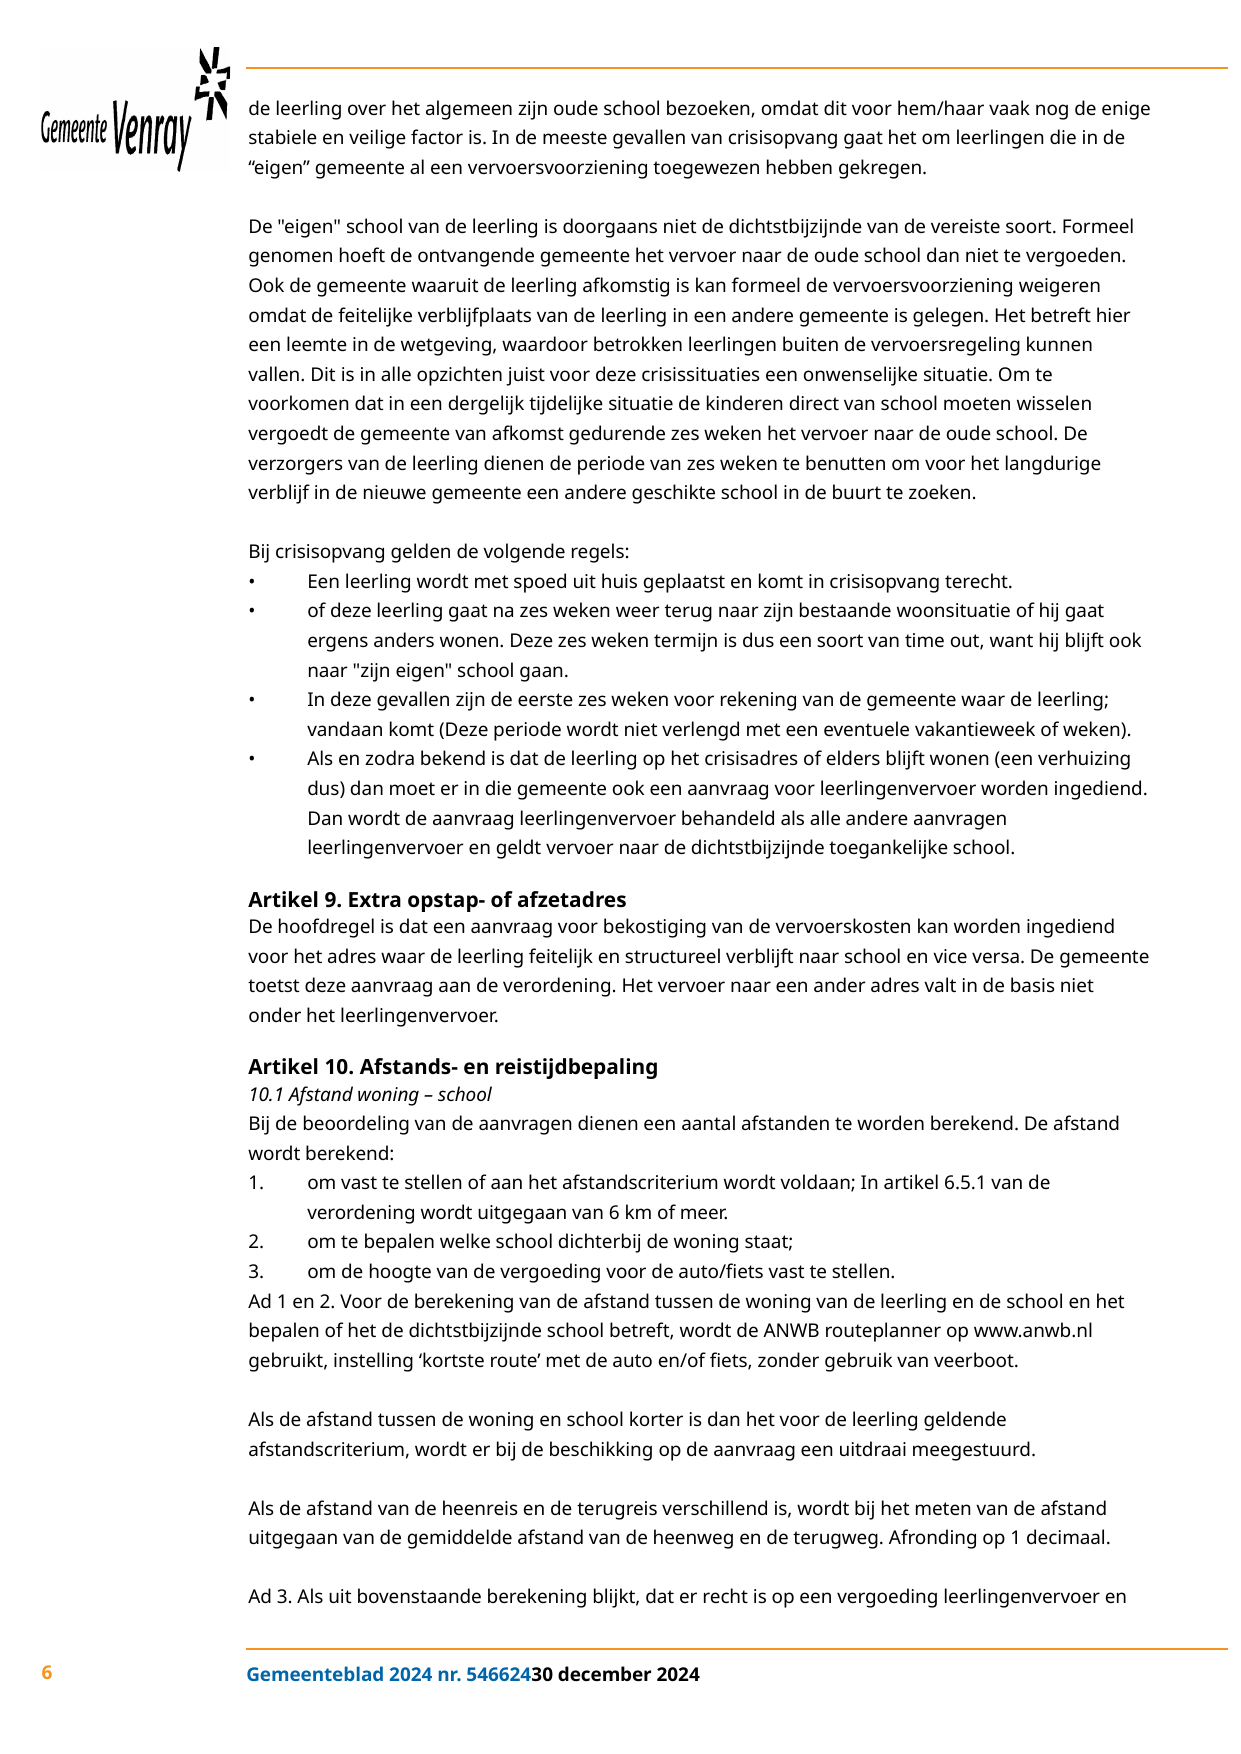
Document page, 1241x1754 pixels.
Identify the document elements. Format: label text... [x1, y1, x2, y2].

text Bij de beoordeling van de aanvragen dienen een aantal afstanden te worden berekend. De afstand wordt berekend: [248, 1110, 1152, 1166]
list om te bepalen welke school dichterbij de woning staat; [248, 1229, 1152, 1254]
list Als en zodra bekend is dat de leerling op het crisisadres of elders blijft wonen (een verhuizing dus) dan moet er in die gemeente ook een aanvraag voor leerlingenvervoer worden ingediend. Dan wordt de aanvraag leerlingenvervoer behandeld als alle andere aanvragen leerlingenvervoer en geldt vervoer naar de dichtstbijzijnde toegankelijke school. [248, 746, 1152, 860]
picture [41, 47, 231, 172]
list In deze gevallen zijn de eerste zes weken voor rekening van de gemeente waar de leerling; vandaan komt (Deze periode wordt niet verlengd met een eventuele vakantieweek of weken). [248, 686, 1152, 742]
text De hoofdregel is dat een aanvraag voor bekostiging van de vervoerskosten kan worden ingediend voor het adres waar de leerling feitelijk en structureel verblijft naar school en vice versa. De gemeente toetst deze aanvraag aan de verordening. Het vervoer naar een ander adres valt in de basis niet onder het leerlingenvervoer. [248, 913, 1152, 1028]
list om vast te stellen of aan het afstandscriterium wordt voldaan; In artikel 6.5.1 van de verordening wordt uitgegaan van 6 km of meer. [248, 1169, 1152, 1225]
list om de hoogte van de vergoeding voor de auto/fiets vast te stellen. [248, 1258, 1152, 1284]
text de leerling over het algemeen zijn oude school bezoeken, omdat dit voor hem/haar vaak nog de enige stabiele en veilige factor is. In de meeste gevallen van crisisopvang gaat het om leerlingen die in de “eigen” gemeente al een vervoersvoorziening toegewezen hebben gekregen. [248, 95, 1152, 180]
text 10.1 Afstand woning – school [248, 1081, 1152, 1107]
text Bij crisisopvang gelden de volgende regels: [248, 538, 1152, 564]
text Artikel 9. Extra opstap- of afzetadres [248, 885, 1152, 913]
text Ad 3. Als uit bovenstaande berekening blijkt, dat er recht is op een vergoeding leerlingenvervoer en [248, 1584, 1152, 1609]
list Een leerling wordt met spoed uit huis geplaatst en komt in crisisopvang terecht. [248, 568, 1152, 594]
text Als de afstand van de heenreis en de terugreis verschillend is, wordt bij het meten van de afstand uitgegaan van de gemiddelde afstand van de heenweg en de terugweg. Afronding op 1 decimaal. [248, 1495, 1152, 1550]
list of deze leerling gaat na zes weken weer terug naar zijn bestaande woonsituatie of hij gaat ergens anders wonen. Deze zes weken termijn is dus een soort van time out, want hij blijft ook naar "zijn eigen" school gaan. [248, 598, 1152, 683]
text De "eigen" school van de leerling is doorgaans niet de dichtstbijzijnde van de vereiste soort. Formeel genomen hoeft de ontvangende gemeente het vervoer naar de oude school dan niet te vergoeden. Ook de gemeente waaruit de leerling afkomstig is kan formeel de vervoersvoorziening weigeren omdat de feitelijke verblijfplaats van de leerling in een andere gemeente is gelegen. Het betreft hier een leemte in de wetgeving, waardoor betrokken leerlingen buiten de vervoersregeling kunnen vallen. Dit is in alle opzichten juist voor deze crisissituaties een onwenselijke situatie. Om te voorkomen dat in een dergelijk tijdelijke situatie de kinderen direct van school moeten wisselen vergoedt de gemeente van afkomst gedurende zes weken het vervoer naar de oude school. De verzorgers van de leerling dienen de periode van zes weken te benutten om voor het langdurige verblijf in de nieuwe gemeente een andere geschikte school in de buurt te zoeken. [248, 213, 1152, 505]
text Artikel 10. Afstands- en reistijdbepaling [248, 1052, 1152, 1081]
text Ad 1 en 2. Voor de berekening van de afstand tussen de woning van de leerling en de school en het bepalen of het de dichtstbijzijnde school betreft, wordt de ANWB routeplanner op www.anwb.nl gebruikt, instelling ‘kortste route’ met de auto en/of fiets, zonder gebruik van veerboot. [248, 1288, 1152, 1373]
text Als de afstand tussen de woning en school korter is dan het voor de leerling geldende afstandscriterium, wordt er bij de beschikking op de aanvraag een uitdraai meegestuurd. [248, 1406, 1152, 1462]
